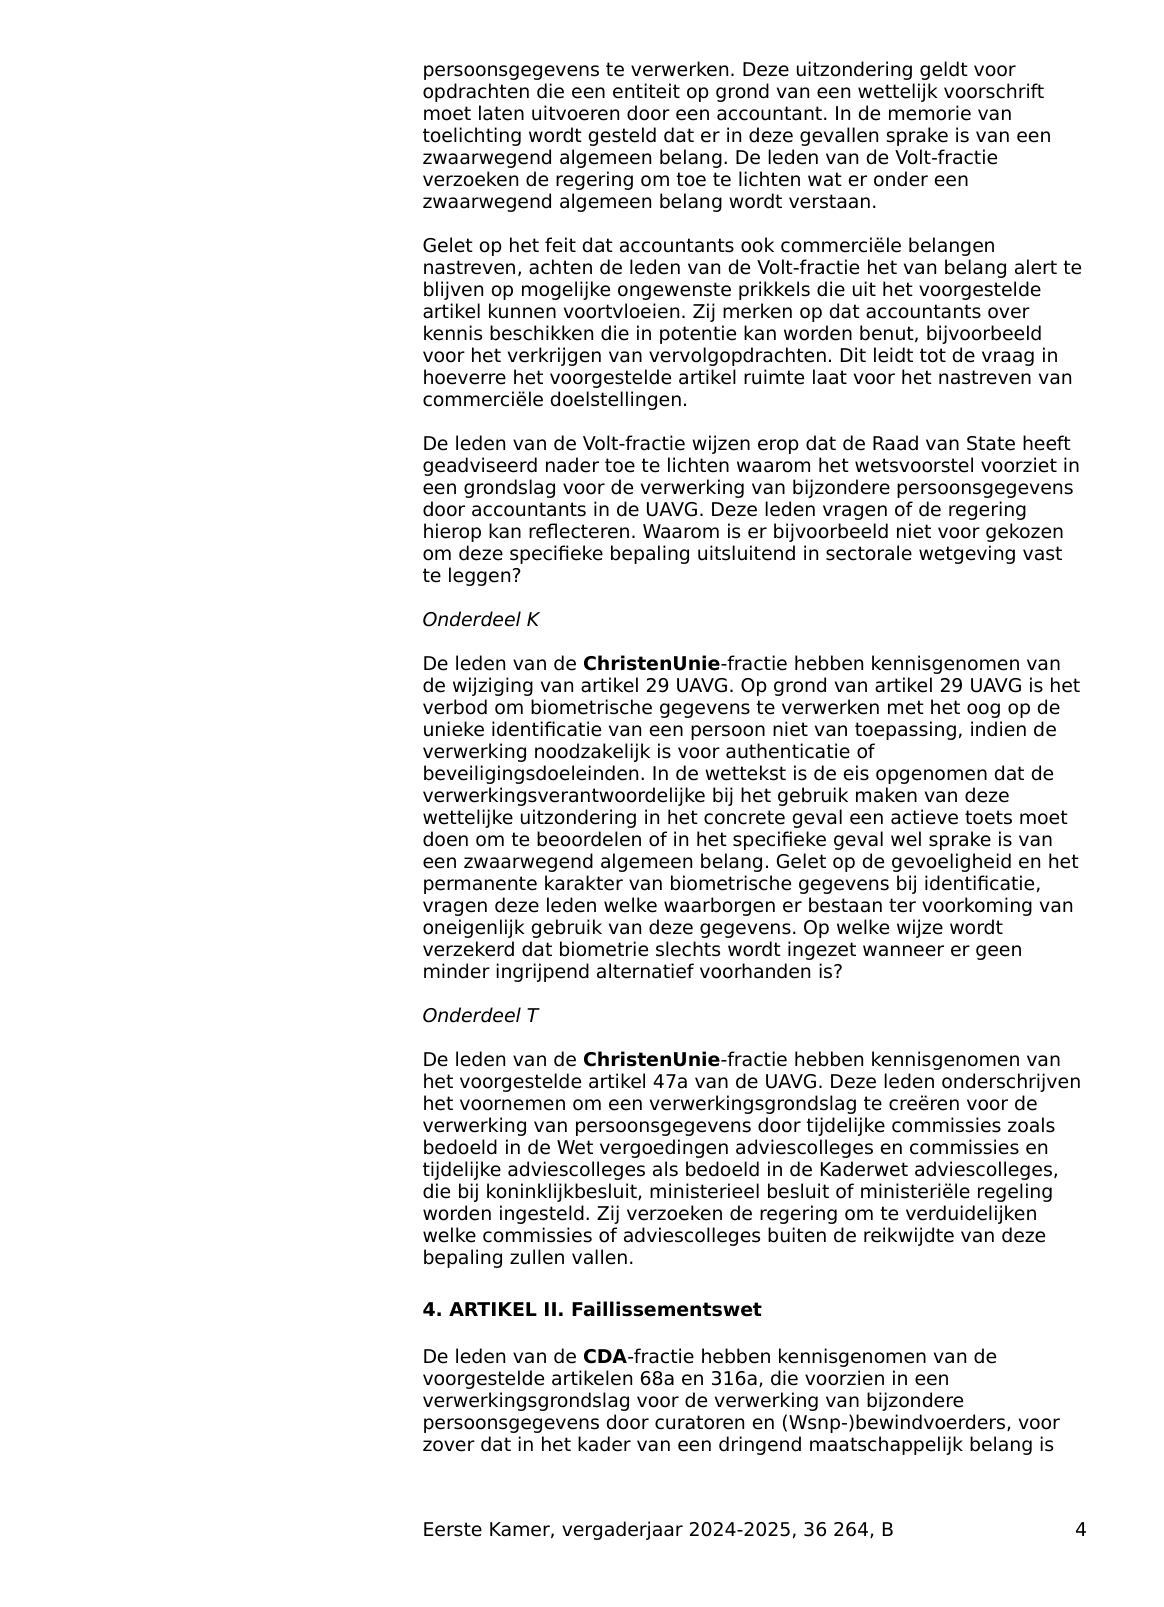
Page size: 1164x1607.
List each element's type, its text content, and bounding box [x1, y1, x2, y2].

text persoonsgegevens te verwerken. Deze uitzondering geldt voor opdrachten die een entiteit op grond van een wettelijk voorschrift moet laten uitvoeren door een accountant. In de memorie van toelichting wordt gesteld dat er in deze gevallen sprake is van een zwaarwegend algemeen belang. De leden van de Volt-fractie verzoeken de regering om toe te lichten wat er onder een zwaarwegend algemeen belang wordt verstaan. [422, 59, 1087, 213]
text De leden van de ChristenUnie-fractie hebben kennisgenomen van de wijziging van artikel 29 UAVG. Op grond van artikel 29 UAVG is het verbod om biometrische gegevens te verwerken met het oog op de unieke identificatie van een persoon niet van toepassing, indien de verwerking noodzakelijk is voor authenticatie of beveiligingsdoeleinden. In de wettekst is de eis opgenomen dat de verwerkingsverantwoordelijke bij het gebruik maken van deze wettelijke uitzondering in het concrete geval een actieve toets moet doen om te beoordelen of in het specifieke geval wel sprake is van een zwaarwegend algemeen belang. Gelet op de gevoeligheid en het permanente karakter van biometrische gegevens bij identificatie, vragen deze leden welke waarborgen er bestaan ter voorkoming van oneigenlijk gebruik van deze gegevens. Op welke wijze wordt verzekerd dat biometrie slechts wordt ingezet wanneer er geen minder ingrijpend alternatief voorhanden is? [422, 653, 1087, 983]
text De leden van de ChristenUnie-fractie hebben kennisgenomen van het voorgestelde artikel 47a van de UAVG. Deze leden onderschrijven het voornemen om een verwerkingsgrondslag te creëren voor de verwerking van persoonsgegevens door tijdelijke commissies zoals bedoeld in de Wet vergoedingen adviescolleges en commissies en tijdelijke adviescolleges als bedoeld in de Kaderwet adviescolleges, die bij koninklijkbesluit, ministerieel besluit of ministeriële regeling worden ingesteld. Zij verzoeken de regering om te verduidelijken welke commissies of adviescolleges buiten de reikwijdte van deze bepaling zullen vallen. [422, 1049, 1087, 1269]
subtitle Onderdeel T [422, 1005, 1087, 1027]
subtitle Onderdeel K [422, 609, 1087, 631]
text De leden van de CDA-fractie hebben kennisgenomen van de voorgestelde artikelen 68a en 316a, die voorzien in een verwerkingsgrondslag voor de verwerking van bijzondere persoonsgegevens door curatoren en (Wsnp-)bewindvoerders, voor zover dat in het kader van een dringend maatschappelijk belang is [422, 1346, 1087, 1456]
text De leden van de Volt-fractie wijzen erop dat de Raad van State heeft geadviseerd nader toe te lichten waarom het wetsvoorstel voorziet in een grondslag voor de verwerking van bijzondere persoonsgegevens door accountants in de UAVG. Deze leden vragen of de regering hierop kan reflecteren. Waarom is er bijvoorbeeld niet voor gekozen om deze specifieke bepaling uitsluitend in sectorale wetgeving vast te leggen? [422, 433, 1087, 587]
subtitle 4. ARTIKEL II. Faillissementswet [422, 1299, 1087, 1321]
text Gelet op het feit dat accountants ook commerciële belangen nastreven, achten de leden van de Volt-fractie het van belang alert te blijven op mogelijke ongewenste prikkels die uit het voorgestelde artikel kunnen voortvloeien. Zij merken op dat accountants over kennis beschikken die in potentie kan worden benut, bijvoorbeeld voor het verkrijgen van vervolgopdrachten. Dit leidt tot de vraag in hoeverre het voorgestelde artikel ruimte laat voor het nastreven van commerciële doelstellingen. [422, 235, 1087, 411]
